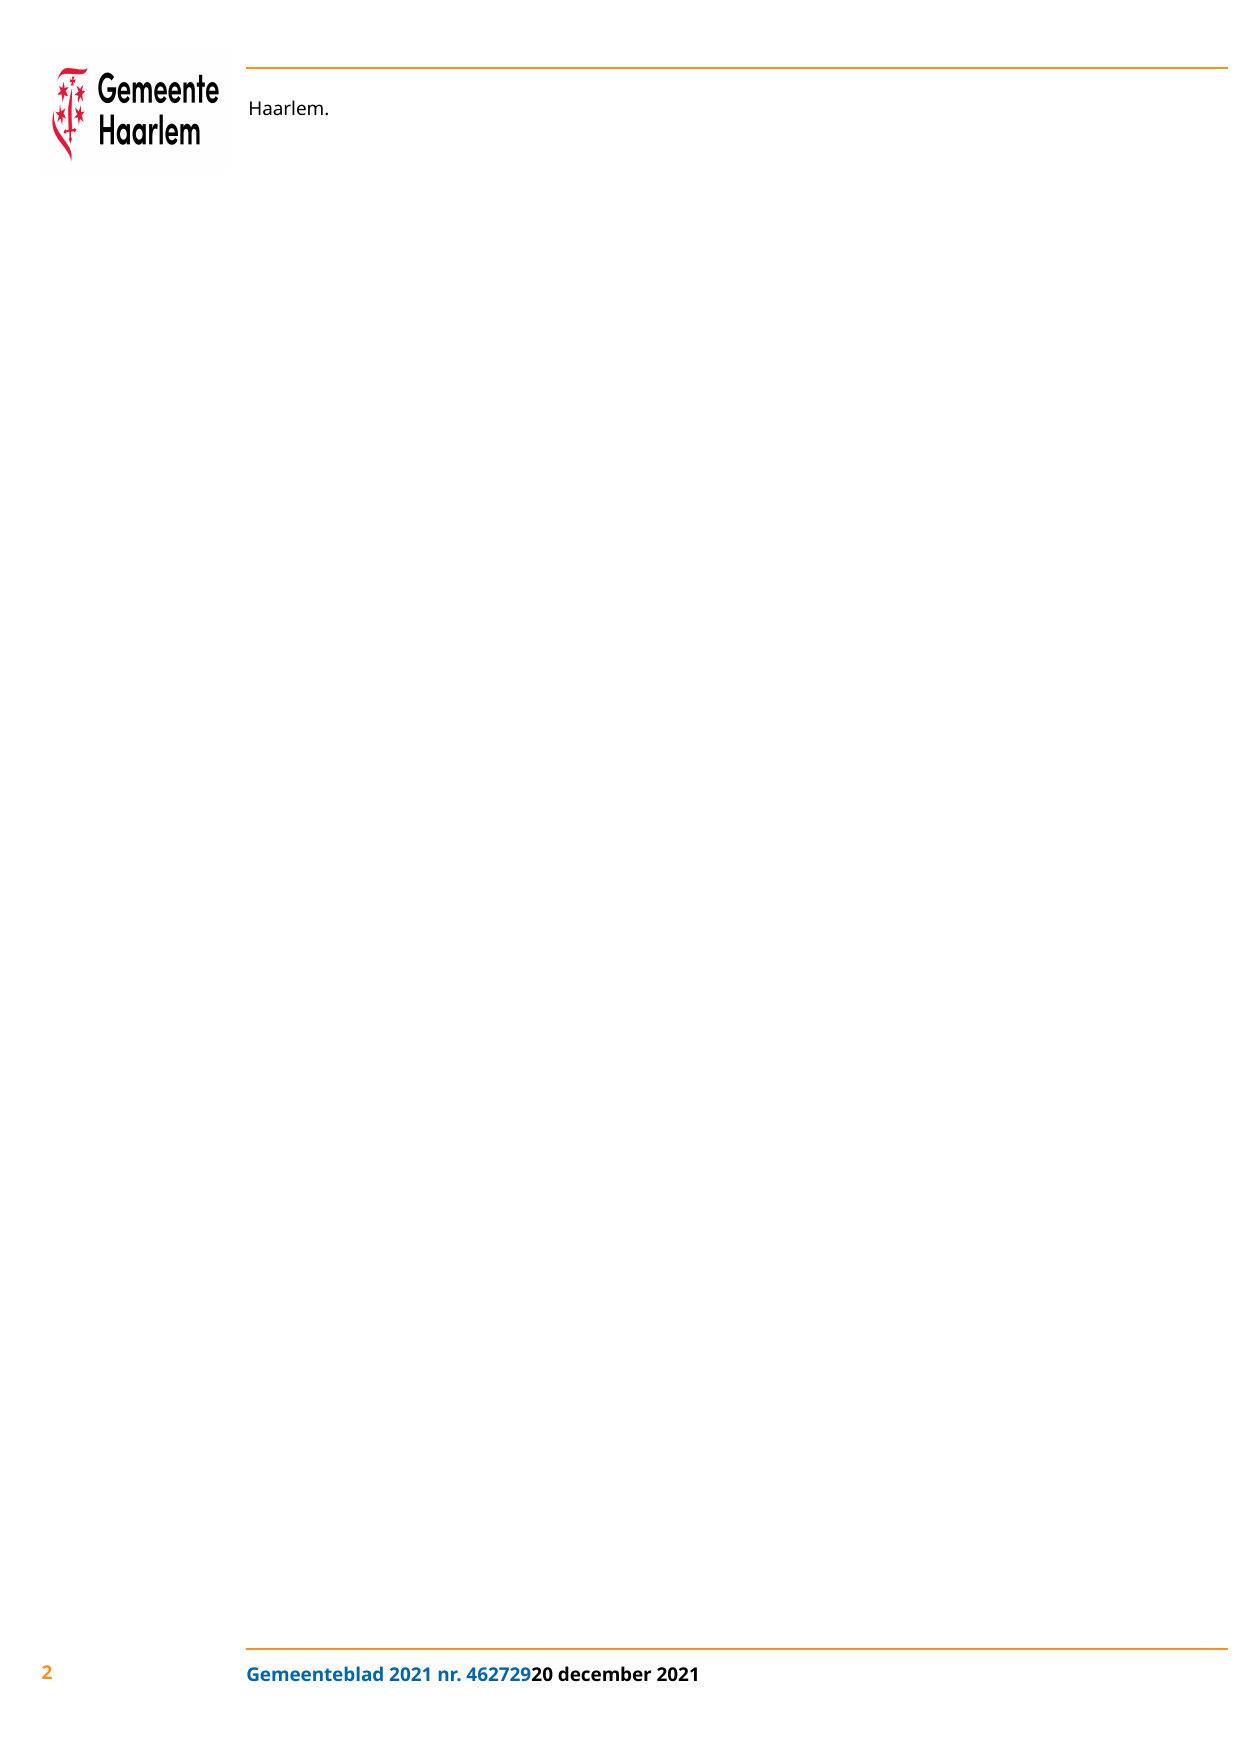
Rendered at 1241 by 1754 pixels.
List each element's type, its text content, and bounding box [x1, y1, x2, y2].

picture [41, 47, 231, 172]
text Haarlem. [248, 95, 1152, 121]
